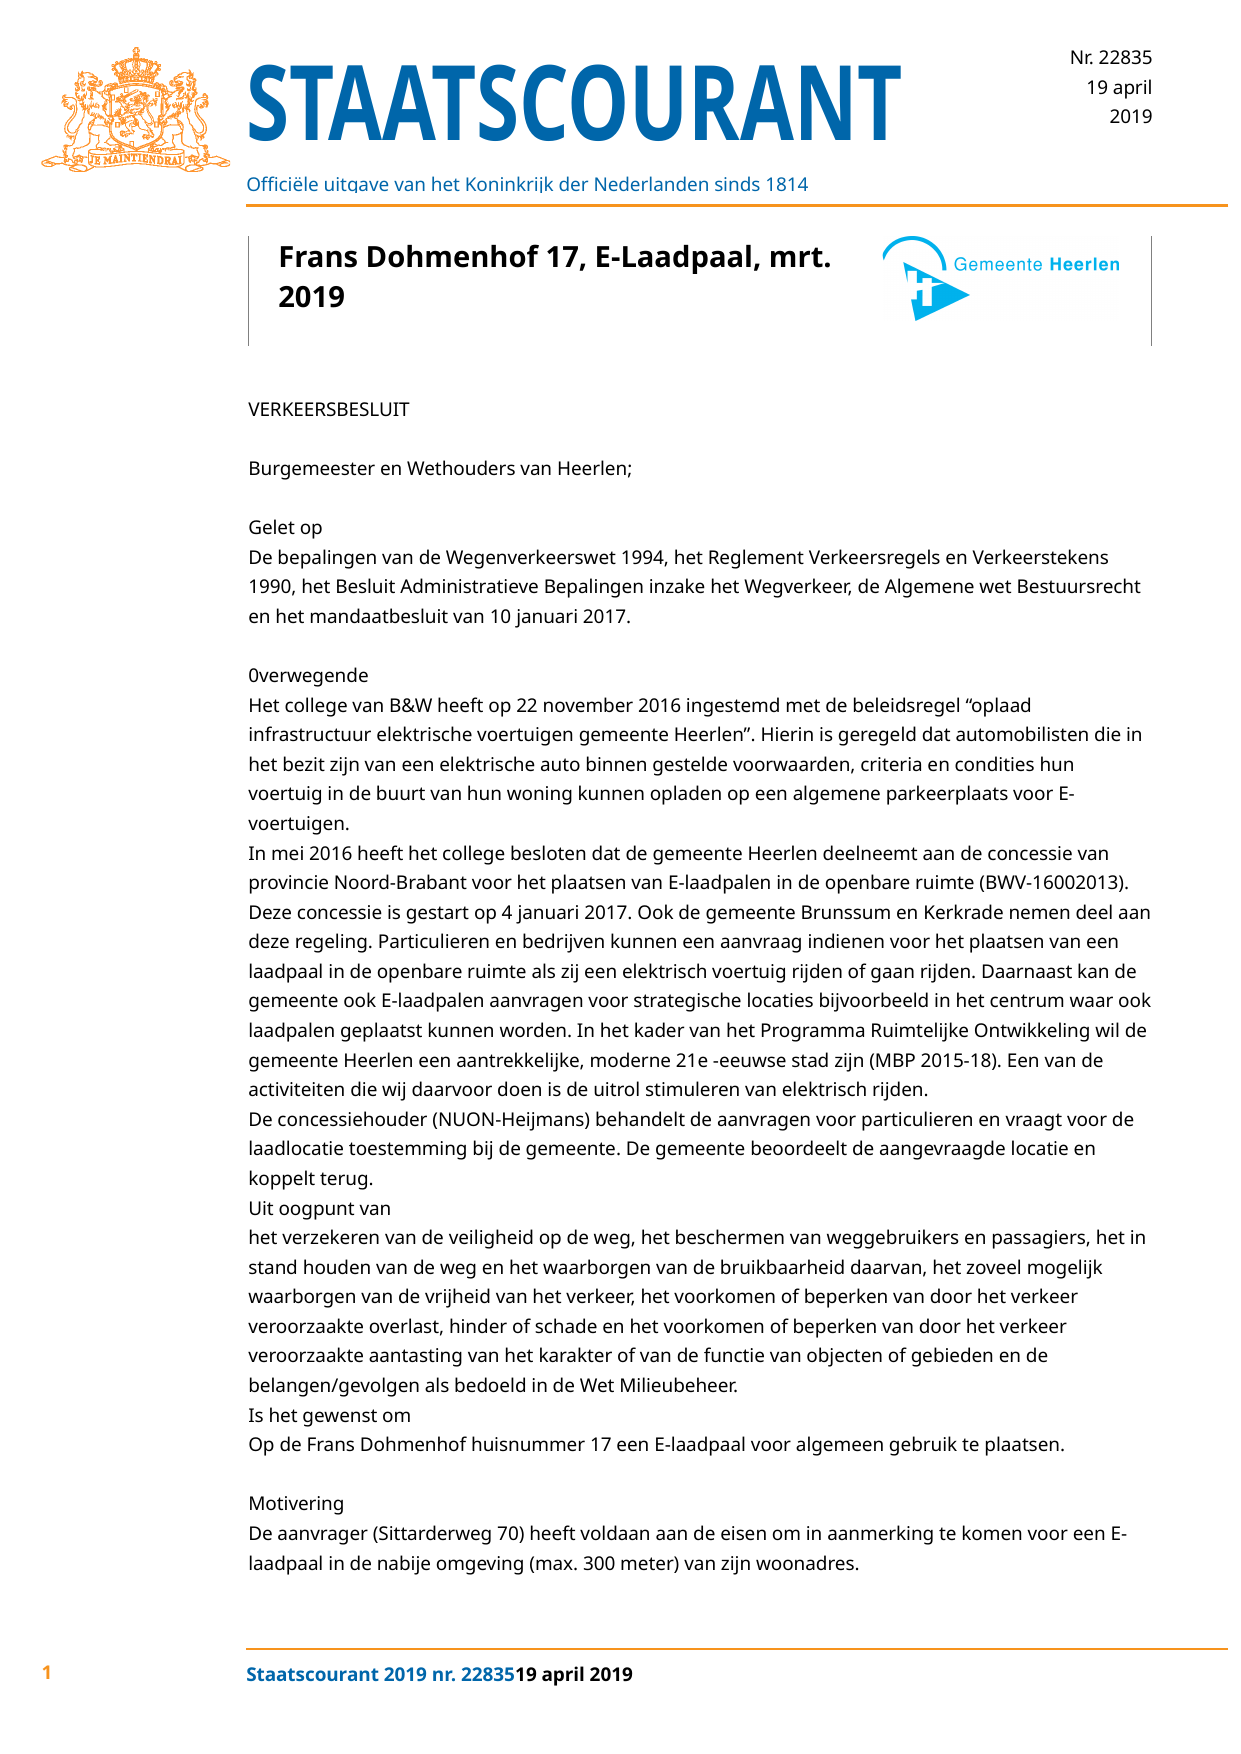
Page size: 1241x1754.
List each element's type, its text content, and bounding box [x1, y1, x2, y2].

text 0verwegende [248, 662, 1152, 688]
text Het college van B&W heeft op 22 november 2016 ingestemd met de beleidsregel “oplaad infrastructuur elektrische voertuigen gemeente Heerlen”. Hierin is geregeld dat automobilisten die in het bezit zijn van een elektrische auto binnen gestelde voorwaarden, criteria en condities hun voertuig in de buurt van hun woning kunnen opladen op een algemene parkeerplaats voor E-voertuigen. [248, 692, 1152, 836]
text Motivering [248, 1491, 1152, 1516]
text Gelet op [248, 514, 1152, 540]
picture [41, 47, 231, 172]
text Uit oogpunt van [248, 1195, 1152, 1221]
text De bepalingen van de Wegenverkeerswet 1994, het Reglement Verkeersregels en Verkeerstekens 1990, het Besluit Administratieve Bepalingen inzake het Wegverkeer, de Algemene wet Bestuursrecht en het mandaatbesluit van 10 januari 2017. [248, 544, 1152, 629]
table_header Frans Dohmenhof 17, E-Laadpaal, mrt. 2019 [249, 236, 850, 346]
text VERKEERSBESLUIT [248, 396, 1152, 422]
text Burgemeester en Wethouders van Heerlen; [248, 455, 1152, 481]
text De concessiehouder (NUON-Heijmans) behandelt de aanvragen voor particulieren en vraagt voor de laadlocatie toestemming bij de gemeente. De gemeente beoordeelt de aangevraagde locatie en koppelt terug. [248, 1106, 1152, 1191]
text In mei 2016 heeft het college besloten dat de gemeente Heerlen deelneemt aan de concessie van provincie Noord-Brabant voor het plaatsen van E-laadpalen in de openbare ruimte (BWV-16002013). Deze concessie is gestart op 4 januari 2017. Ook de gemeente Brunssum en Kerkrade nemen deel aan deze regeling. Particulieren en bedrijven kunnen een aanvraag indienen voor het plaatsen van een laadpaal in de openbare ruimte als zij een elektrisch voertuig rijden of gaan rijden. Daarnaast kan de gemeente ook E-laadpalen aanvragen voor strategische locaties bijvoorbeeld in het centrum waar ook laadpalen geplaatst kunnen worden. In het kader van het Programma Ruimtelijke Ontwikkeling wil de gemeente Heerlen een aantrekkelijke, moderne 21e -eeuwse stad zijn (MBP 2015-18). Een van de activiteiten die wij daarvoor doen is de uitrol stimuleren van elektrisch rijden. [248, 840, 1152, 1102]
text De aanvrager (Sittarderweg 70) heeft voldaan aan de eisen om in aanmerking te komen voor een E-laadpaal in de nabije omgeving (max. 300 meter) van zijn woonadres. [248, 1520, 1152, 1576]
table_header [850, 236, 1151, 346]
text het verzekeren van de veiligheid op de weg, het beschermen van weggebruikers en passagiers, het in stand houden van de weg en het waarborgen van de bruikbaarheid daarvan, het zoveel mogelijk waarborgen van de vrijheid van het verkeer, het voorkomen of beperken van door het verkeer veroorzaakte overlast, hinder of schade en het voorkomen of beperken van door het verkeer veroorzaakte aantasting van het karakter of van de functie van objecten of gebieden en de belangen/gevolgen als bedoeld in de Wet Milieubeheer. [248, 1224, 1152, 1398]
text Op de Frans Dohmenhof huisnummer 17 een E-laadpaal voor algemeen gebruik te plaatsen. [248, 1431, 1152, 1457]
picture [882, 236, 903, 252]
picture [882, 236, 1119, 321]
text Is het gewenst om [248, 1402, 1152, 1428]
